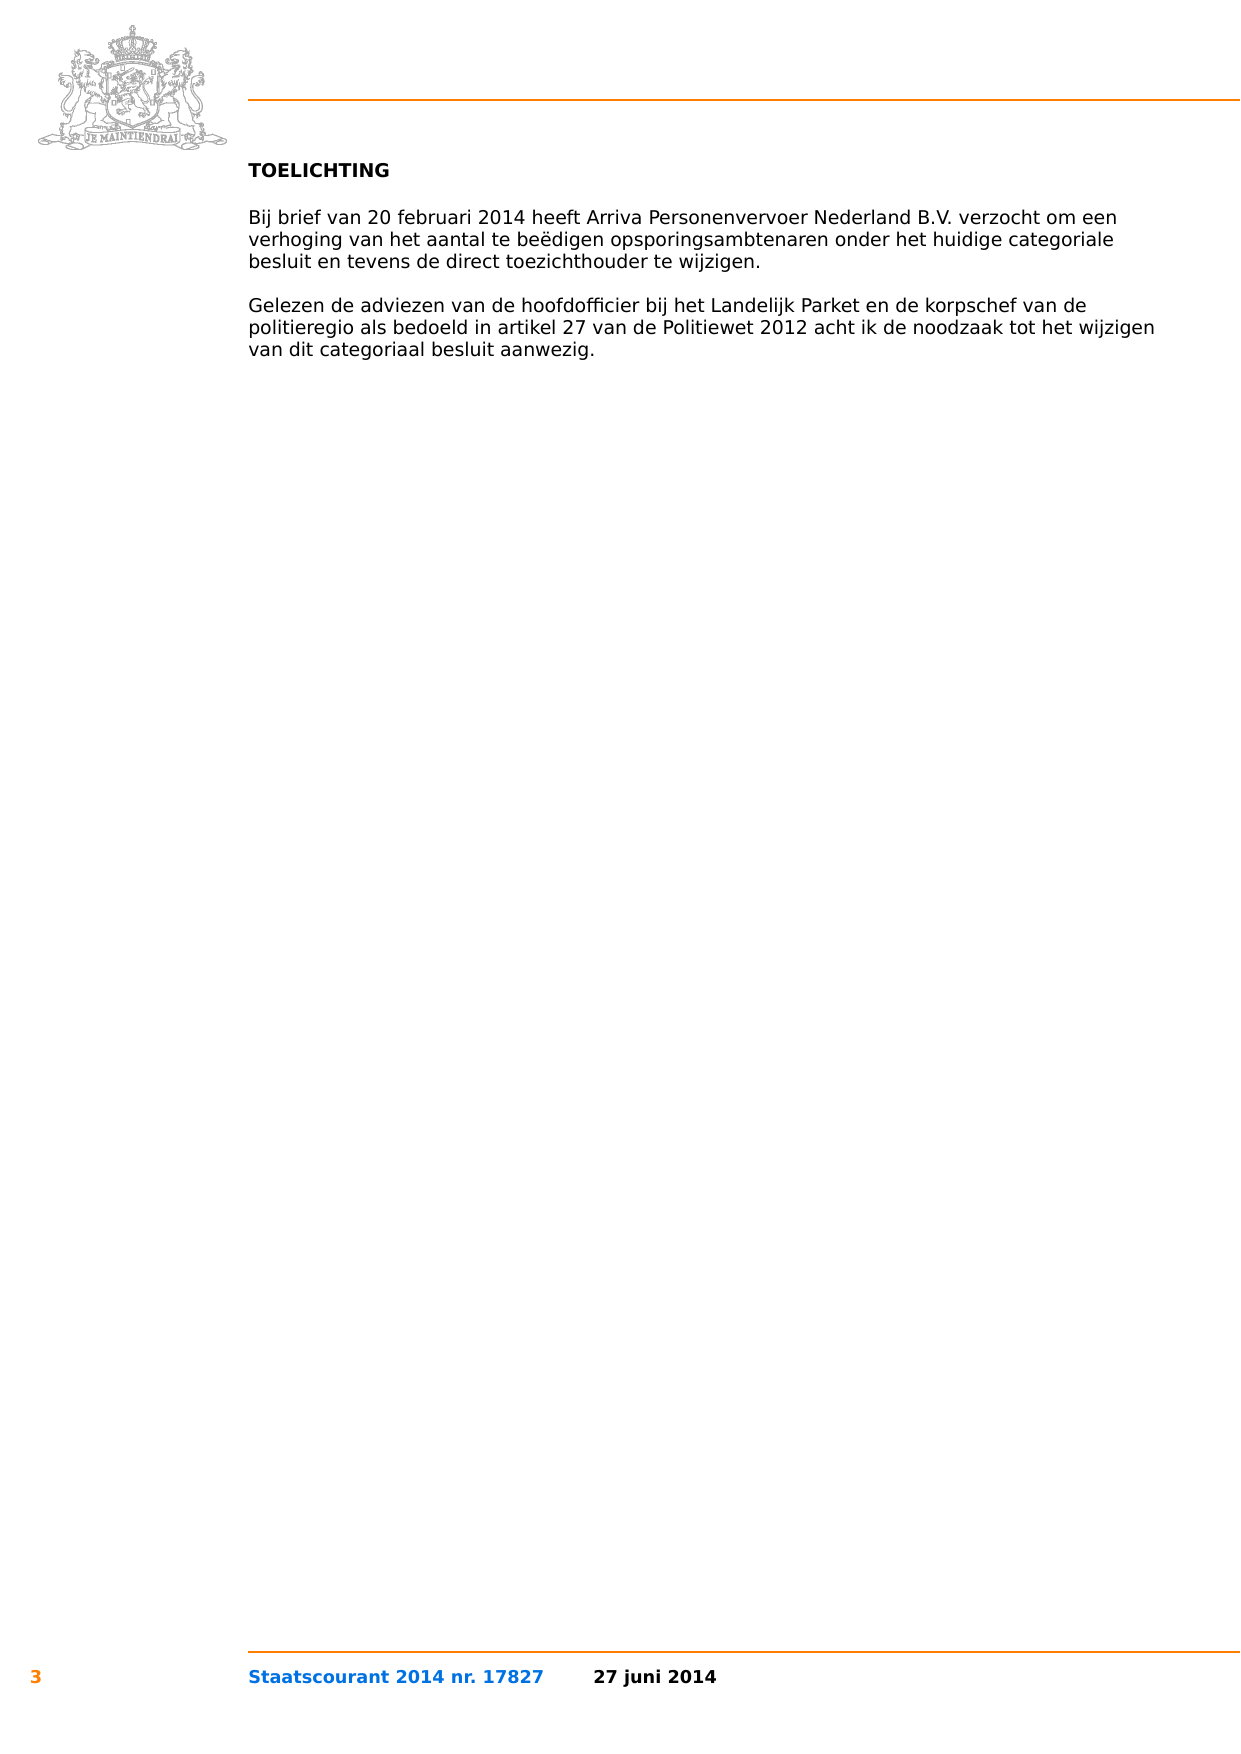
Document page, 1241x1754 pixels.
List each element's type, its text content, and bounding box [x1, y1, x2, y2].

subtitle TOELICHTING [248, 160, 1163, 182]
text Gelezen de adviezen van de hoofdofficier bij het Landelijk Parket en de korpschef van de politieregio als bedoeld in artikel 27 van de Politiewet 2012 acht ik de noodzaak tot het wijzigen van dit categoriaal besluit aanwezig. [248, 295, 1163, 361]
picture [38, 25, 227, 150]
text Bij brief van 20 februari 2014 heeft Arriva Personenvervoer Nederland B.V. verzocht om een verhoging van het aantal te beëdigen opsporingsambtenaren onder het huidige categoriale besluit en tevens de direct toezichthouder te wijzigen. [248, 207, 1163, 273]
